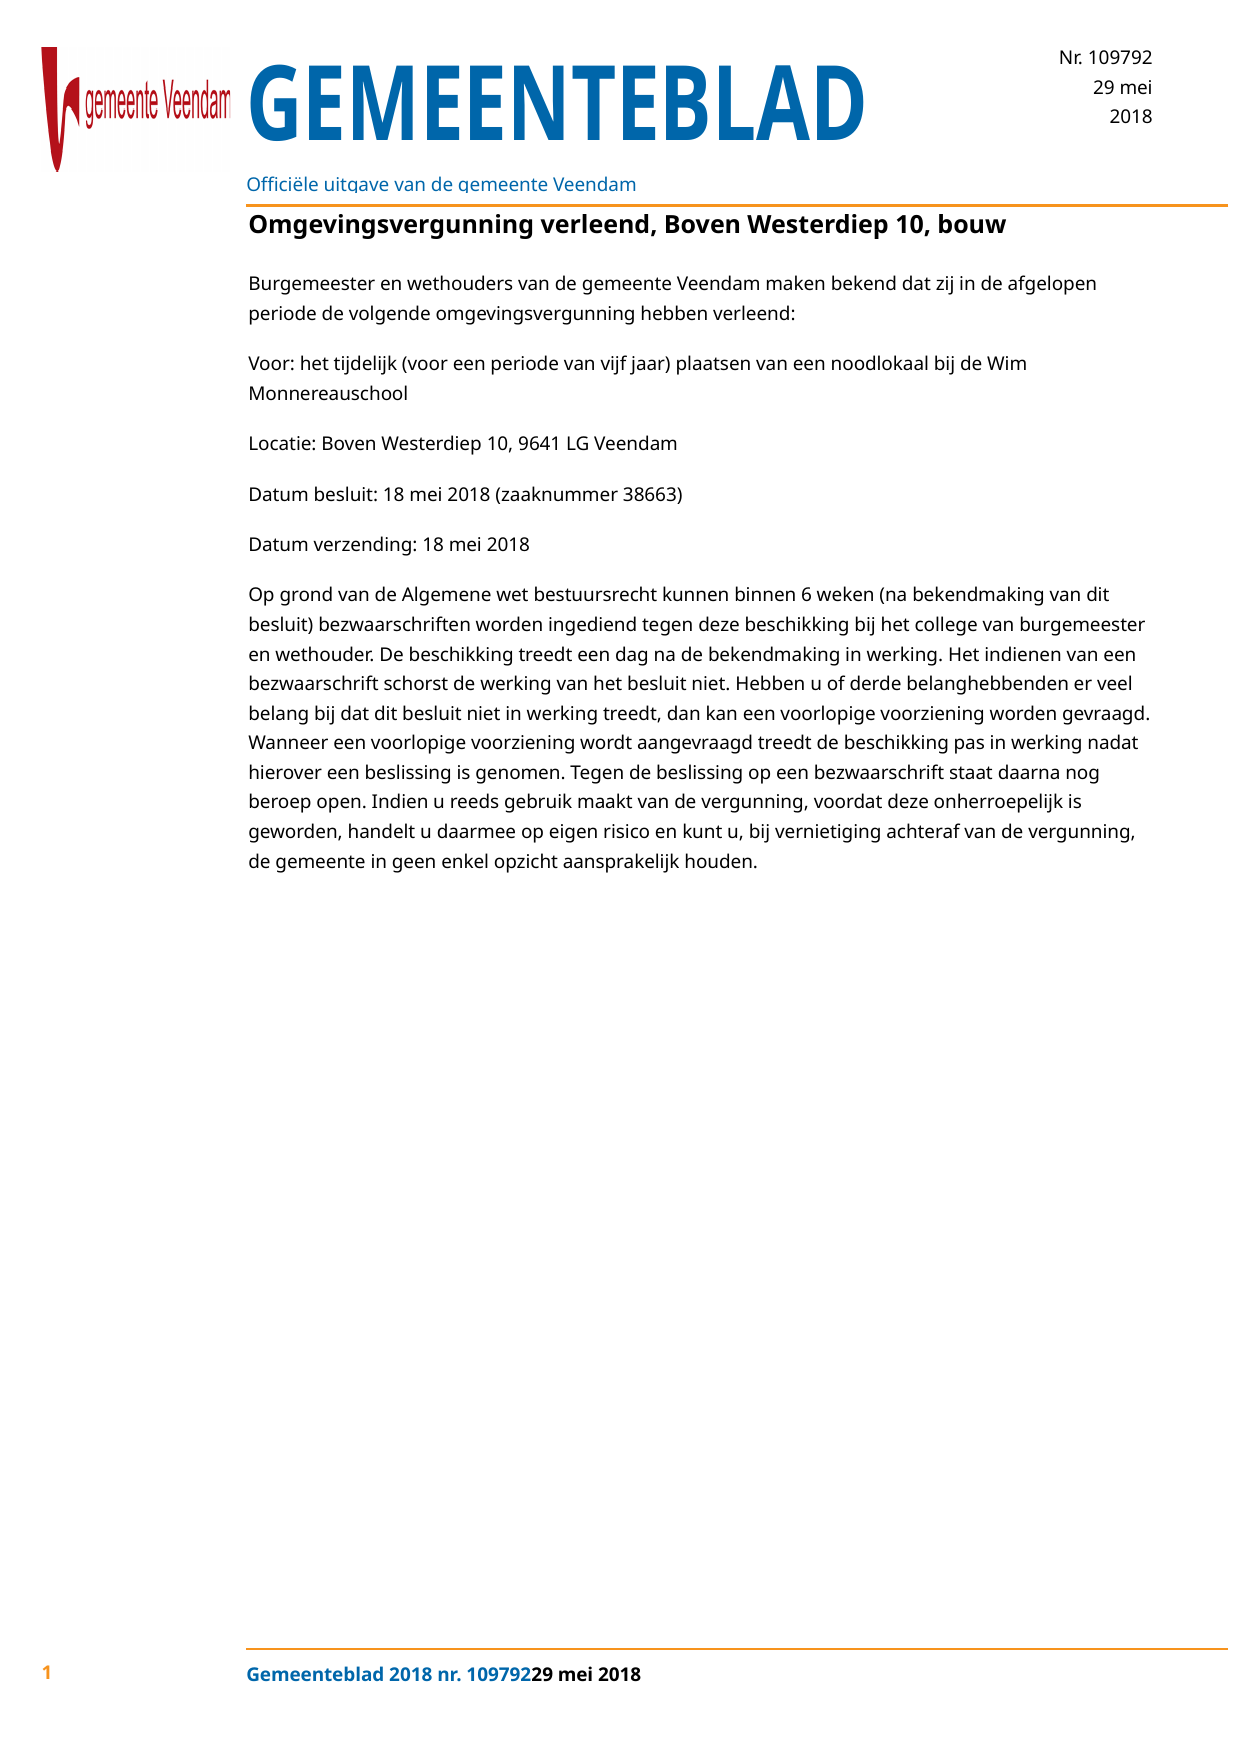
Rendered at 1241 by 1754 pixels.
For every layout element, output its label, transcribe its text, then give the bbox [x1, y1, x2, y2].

picture [41, 47, 231, 172]
text Omgevingsvergunning verleend, Boven Westerdiep 10, bouw [248, 207, 1152, 241]
text Locatie: Boven Westerdiep 10, 9641 LG Veendam [248, 430, 1152, 456]
text Voor: het tijdelijk (voor een periode van vijf jaar) plaatsen van een noodlokaal bij de Wim Monnereauschool [248, 350, 1152, 406]
text Datum verzending: 18 mei 2018 [248, 531, 1152, 557]
text Datum besluit: 18 mei 2018 (zaaknummer 38663) [248, 481, 1152, 506]
text Burgemeester en wethouders van de gemeente Veendam maken bekend dat zij in de afgelopen periode de volgende omgevingsvergunning hebben verleend: [248, 270, 1152, 326]
text Op grond van de Algemene wet bestuursrecht kunnen binnen 6 weken (na bekendmaking van dit besluit) bezwaarschriften worden ingediend tegen deze beschikking bij het college van burgemeester en wethouder. De beschikking treedt een dag na de bekendmaking in werking. Het indienen van een bezwaarschrift schorst de werking van het besluit niet. Hebben u of derde belanghebbenden er veel belang bij dat dit besluit niet in werking treedt, dan kan een voorlopige voorziening worden gevraagd. Wanneer een voorlopige voorziening wordt aangevraagd treedt de beschikking pas in werking nadat hierover een beslissing is genomen. Tegen de beslissing op een bezwaarschrift staat daarna nog beroep open. Indien u reeds gebruik maakt van de vergunning, voordat deze onherroepelijk is geworden, handelt u daarmee op eigen risico en kunt u, bij vernietiging achteraf van de vergunning, de gemeente in geen enkel opzicht aansprakelijk houden. [248, 582, 1152, 873]
